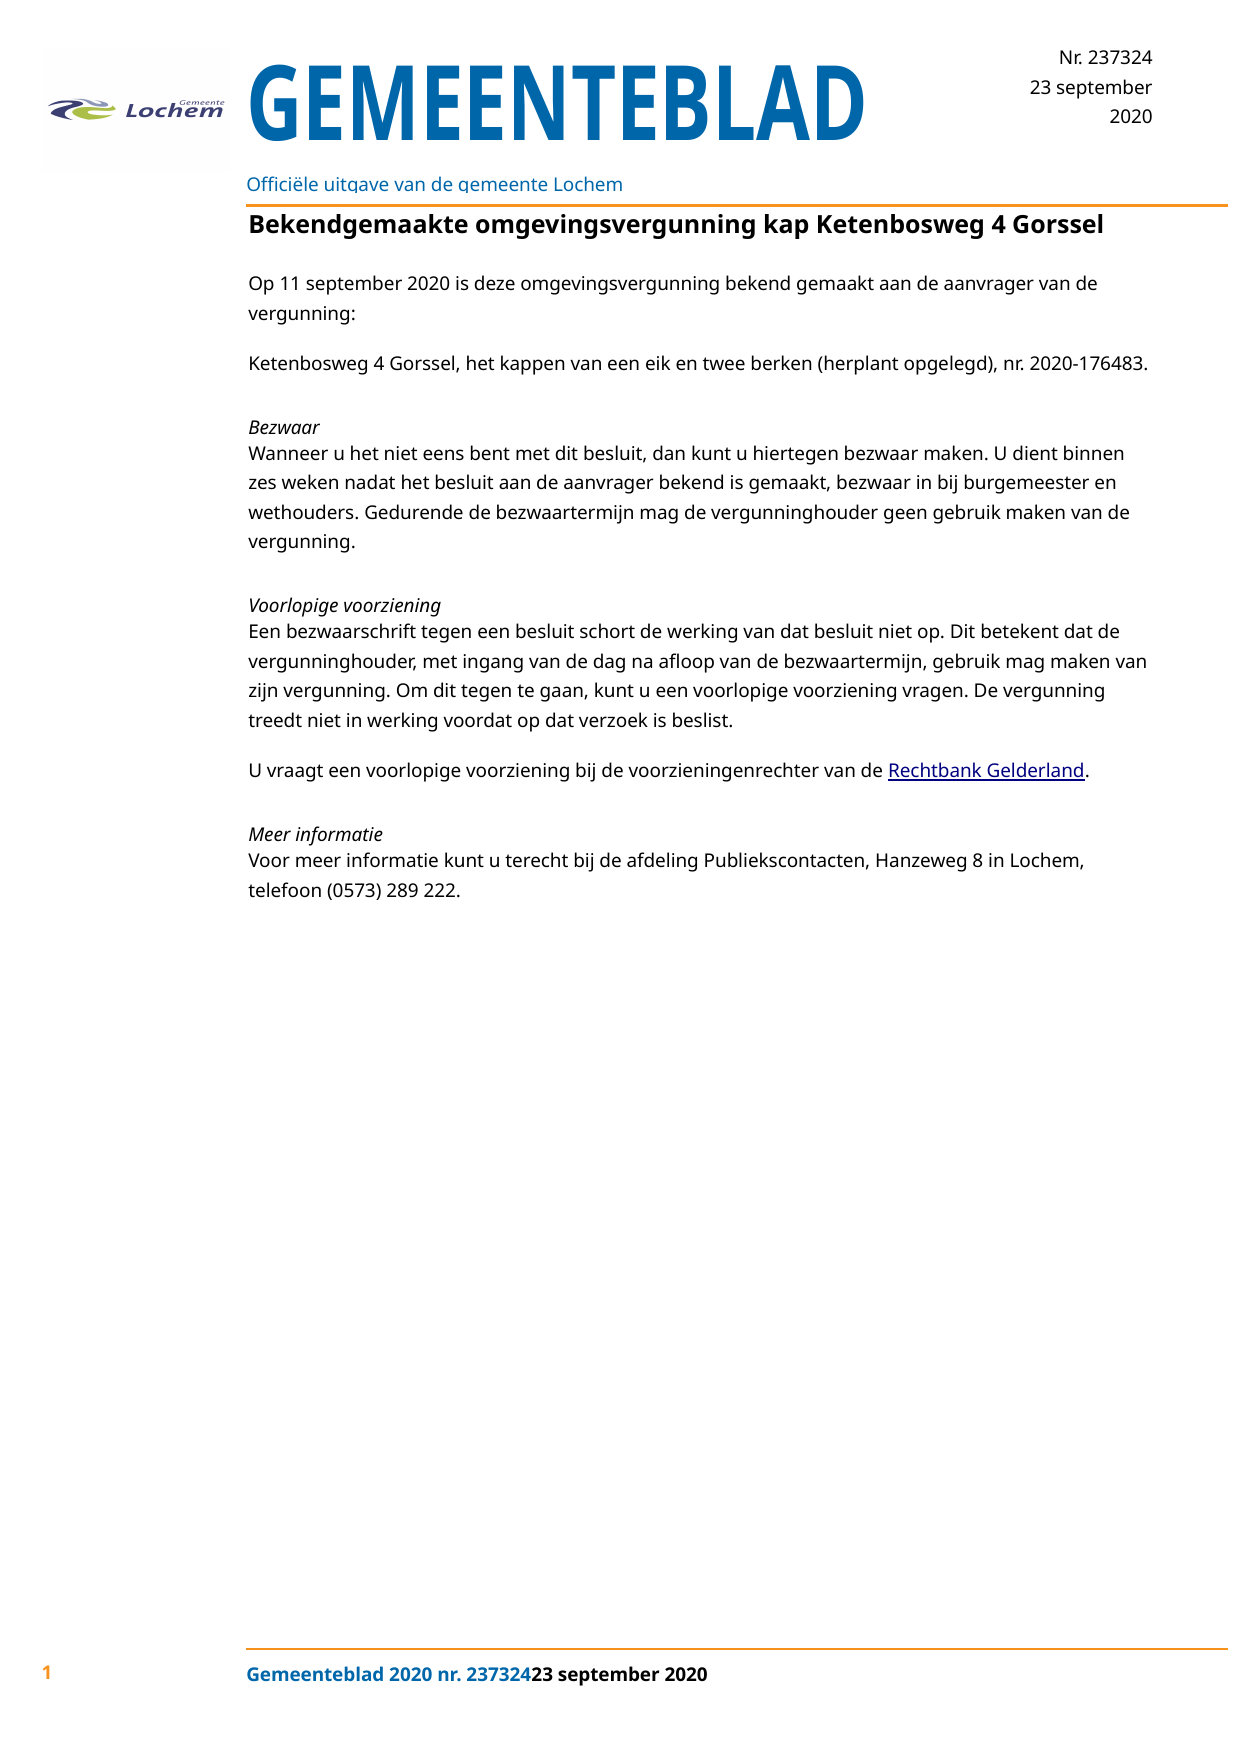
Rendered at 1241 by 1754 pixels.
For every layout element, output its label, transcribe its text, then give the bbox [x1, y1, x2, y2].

text Bekendgemaakte omgevingsvergunning kap Ketenbosweg 4 Gorssel [248, 207, 1152, 241]
text Wanneer u het niet eens bent met dit besluit, dan kunt u hiertegen bezwaar maken. U dient binnen zes weken nadat het besluit aan de aanvrager bekend is gemaakt, bezwaar in bij burgemeester en wethouders. Gedurende de bezwaartermijn mag de vergunninghouder geen gebruik maken van de vergunning. [248, 440, 1152, 554]
text Ketenbosweg 4 Gorssel, het kappen van een eik en twee berken (herplant opgelegd), nr. 2020-176483. [248, 350, 1152, 376]
text Voor meer informatie kunt u terecht bij de afdeling Publiekscontacten, Hanzeweg 8 in Lochem, telefoon (0573) 289 222. [248, 847, 1152, 903]
text Voorlopige voorziening [248, 593, 1152, 618]
text Een bezwaarschrift tegen een besluit schort de werking van dat besluit niet op. Dit betekent dat de vergunninghouder, met ingang van de dag na afloop van de bezwaartermijn, gebruik mag maken van zijn vergunning. Om dit tegen te gaan, kunt u een voorlopige voorziening vragen. De vergunning treedt niet in werking voordat op dat verzoek is beslist. [248, 618, 1152, 733]
text Meer informatie [248, 822, 1152, 847]
text Op 11 september 2020 is deze omgevingsvergunning bekend gemaakt aan de aanvrager van de vergunning: [248, 270, 1152, 326]
picture [41, 47, 231, 172]
text U vraagt een voorlopige voorziening bij de voorzieningenrechter van de Rechtbank Gelderland. [248, 758, 1152, 783]
text Bezwaar [248, 414, 1152, 440]
